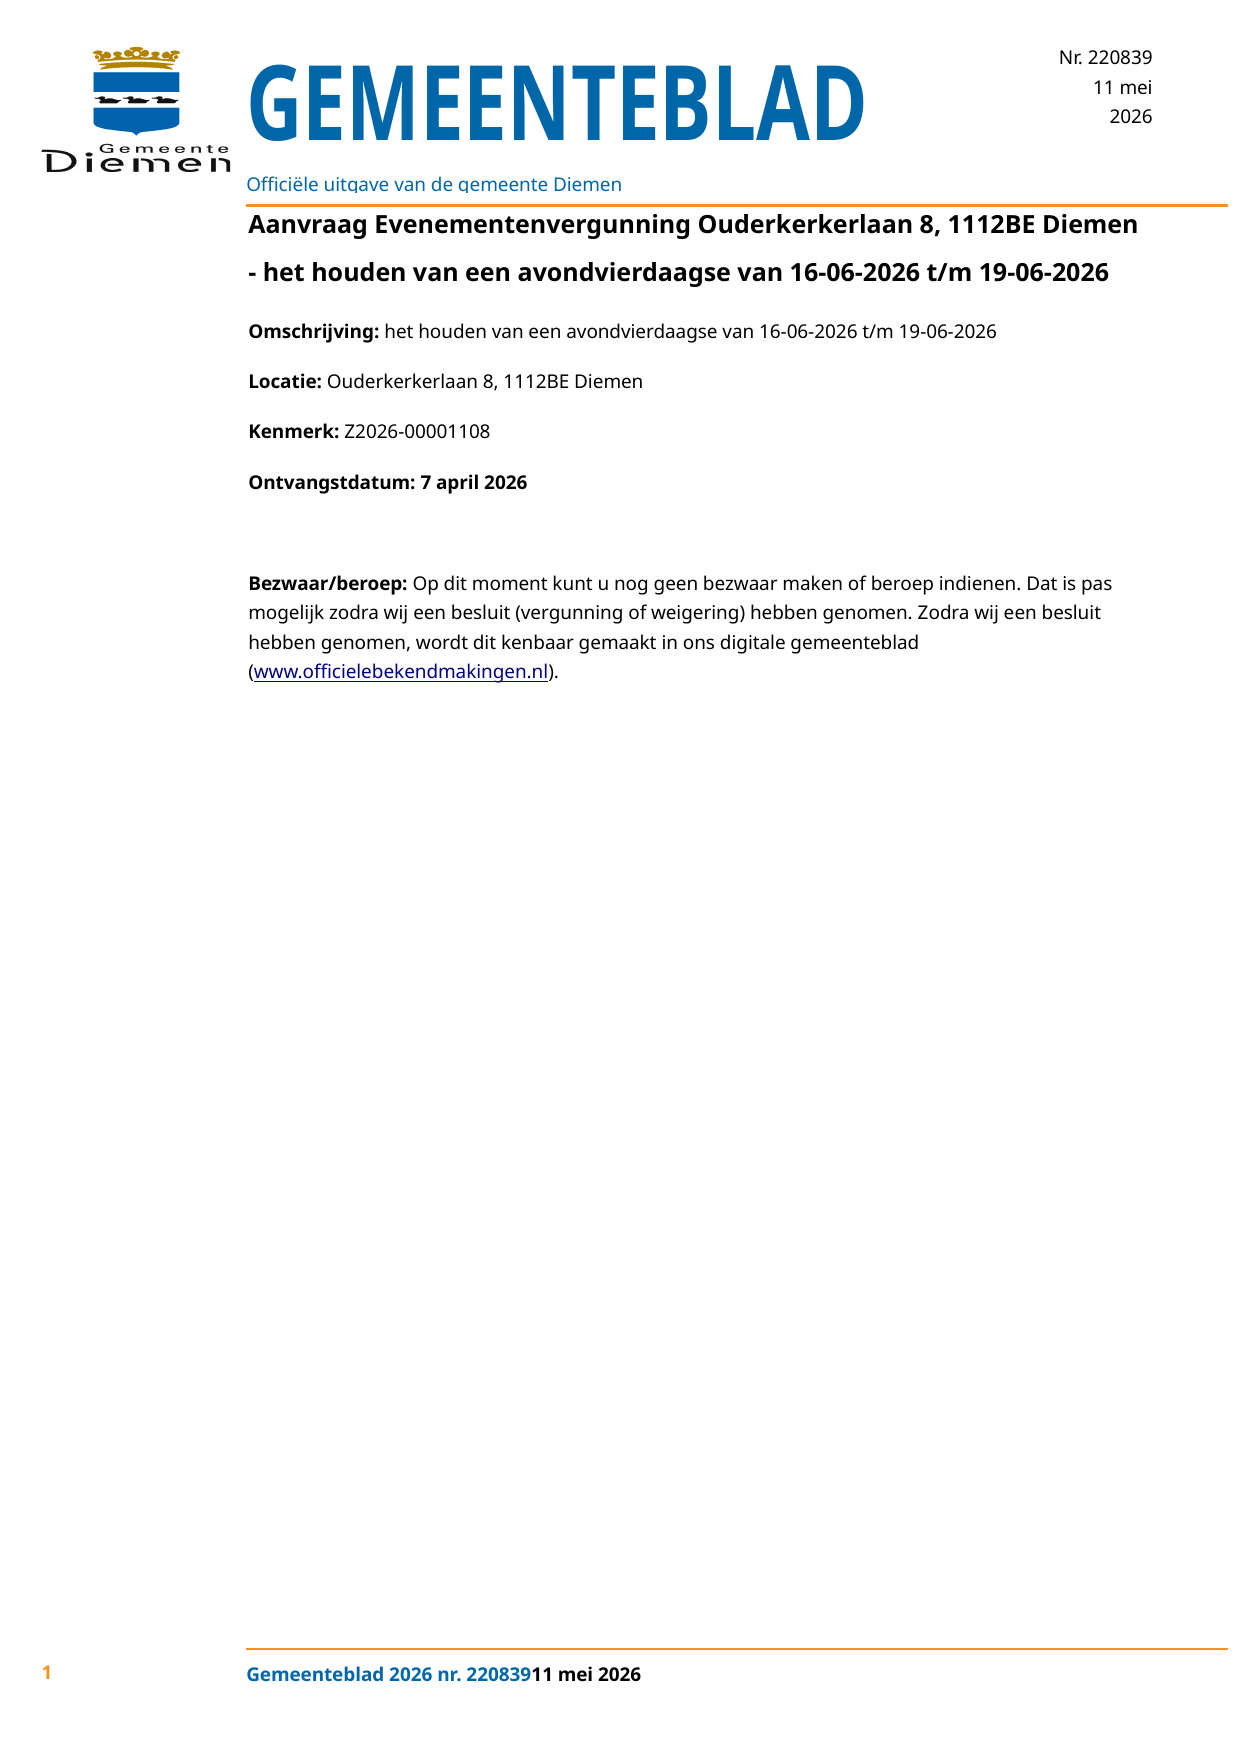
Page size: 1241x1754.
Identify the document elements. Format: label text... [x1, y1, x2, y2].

text Locatie: Ouderkerkerlaan 8, 1112BE Diemen [248, 368, 1152, 394]
picture [41, 47, 231, 172]
text Ontvangstdatum: 7 april 2026 [248, 469, 1152, 495]
text Aanvraag Evenementenvergunning Ouderkerkerlaan 8, 1112BE Diemen - het houden van een avondvierdaagse van 16-06-2026 t/m 19-06-2026 [248, 207, 1152, 288]
text Omschrijving: het houden van een avondvierdaagse van 16-06-2026 t/m 19-06-2026 [248, 318, 1152, 344]
text Kenmerk: Z2026-00001108 [248, 419, 1152, 444]
text Bezwaar/beroep: Op dit moment kunt u nog geen bezwaar maken of beroep indienen. Dat is pas mogelijk zodra wij een besluit (vergunning of weigering) hebben genomen. Zodra wij een besluit hebben genomen, wordt dit kenbaar gemaakt in ons digitale gemeenteblad (www.officielebekendmakingen.nl). [248, 570, 1152, 684]
